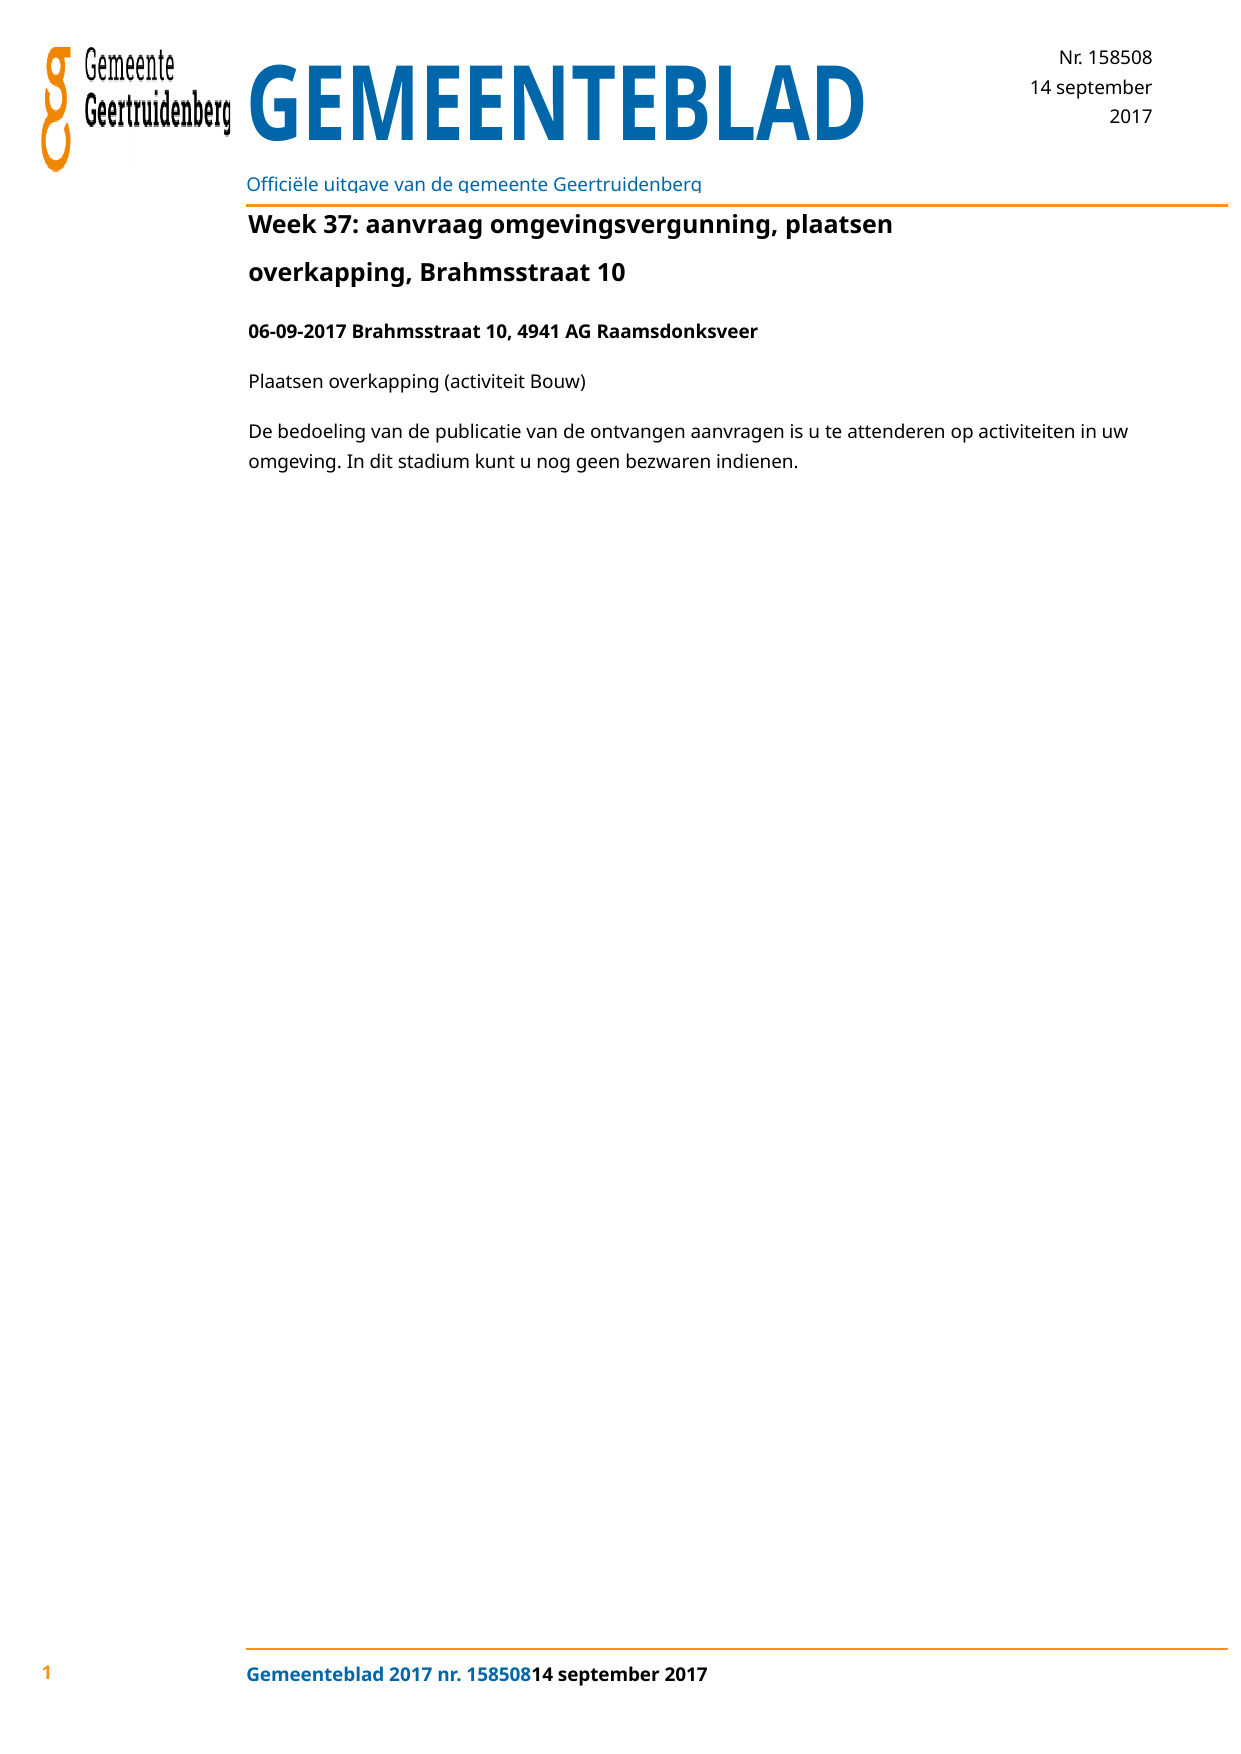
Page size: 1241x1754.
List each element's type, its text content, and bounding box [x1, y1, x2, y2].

text De bedoeling van de publicatie van de ontvangen aanvragen is u te attenderen op activiteiten in uw omgeving. In dit stadium kunt u nog geen bezwaren indienen. [248, 419, 1152, 474]
text Plaatsen overkapping (activiteit Bouw) [248, 368, 1152, 394]
text Week 37: aanvraag omgevingsvergunning, plaatsen overkapping, Brahmsstraat 10 [248, 207, 1152, 288]
text 06-09-2017 Brahmsstraat 10, 4941 AG Raamsdonksveer [248, 318, 1152, 344]
picture [41, 47, 231, 172]
